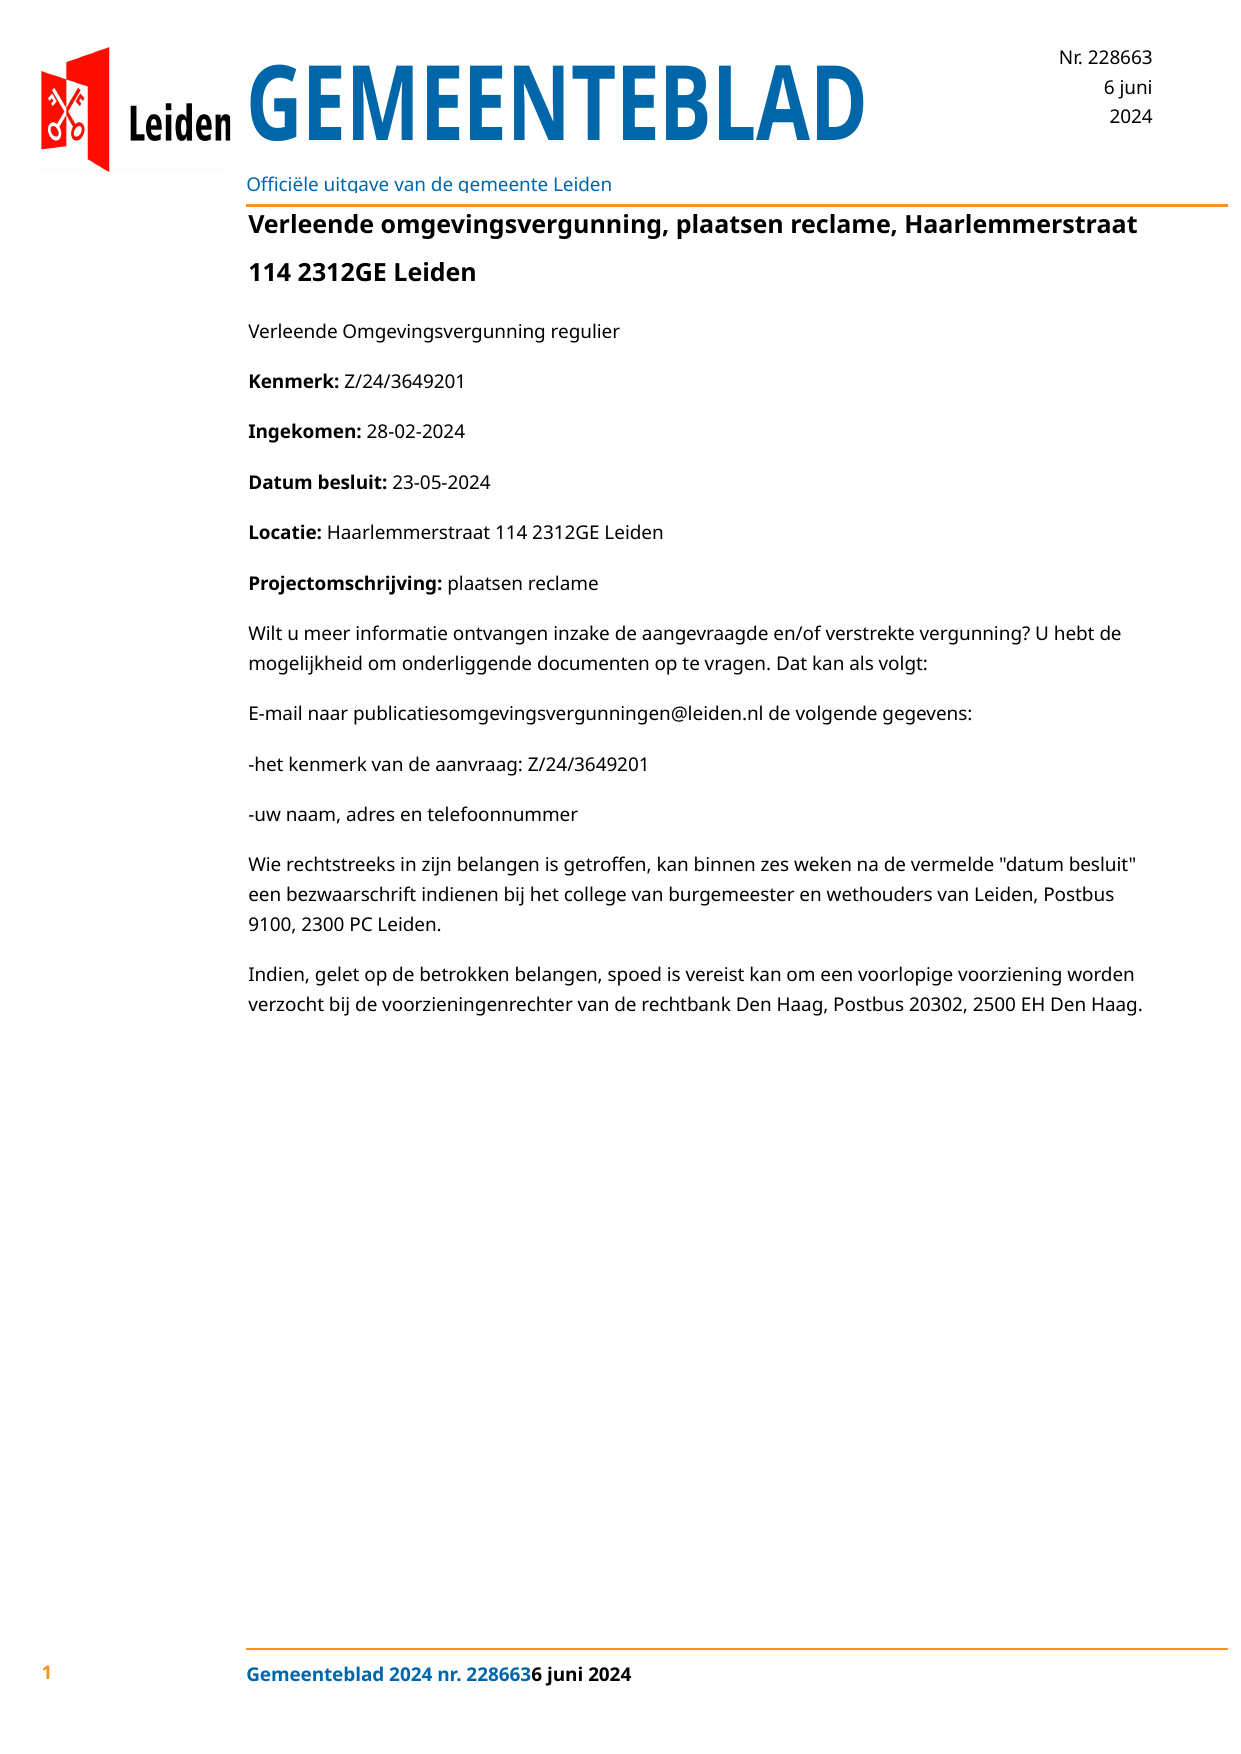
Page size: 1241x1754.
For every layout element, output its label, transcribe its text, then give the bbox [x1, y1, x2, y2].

text E-mail naar publicatiesomgevingsvergunningen@leiden.nl de volgende gegevens: [248, 700, 1152, 726]
text Indien, gelet op de betrokken belangen, spoed is vereist kan om een voorlopige voorziening worden verzocht bij de voorzieningenrechter van de rechtbank Den Haag, Postbus 20302, 2500 EH Den Haag. [248, 961, 1152, 1017]
text -het kenmerk van de aanvraag: Z/24/3649201 [248, 751, 1152, 777]
text Ingekomen: 28-02-2024 [248, 419, 1152, 444]
picture [41, 47, 231, 172]
text Locatie: Haarlemmerstraat 114 2312GE Leiden [248, 519, 1152, 545]
text Verleende Omgevingsvergunning regulier [248, 318, 1152, 344]
text Kenmerk: Z/24/3649201 [248, 368, 1152, 394]
text Projectomschrijving: plaatsen reclame [248, 570, 1152, 596]
text Datum besluit: 23-05-2024 [248, 469, 1152, 495]
text Verleende omgevingsvergunning, plaatsen reclame, Haarlemmerstraat 114 2312GE Leiden [248, 207, 1152, 288]
text Wie rechtstreeks in zijn belangen is getroffen, kan binnen zes weken na de vermelde "datum besluit" een bezwaarschrift indienen bij het college van burgemeester en wethouders van Leiden, Postbus 9100, 2300 PC Leiden. [248, 852, 1152, 937]
text -uw naam, adres en telefoonnummer [248, 801, 1152, 827]
text Wilt u meer informatie ontvangen inzake de aangevraagde en/of verstrekte vergunning? U hebt de mogelijkheid om onderliggende documenten op te vragen. Dat kan als volgt: [248, 620, 1152, 676]
